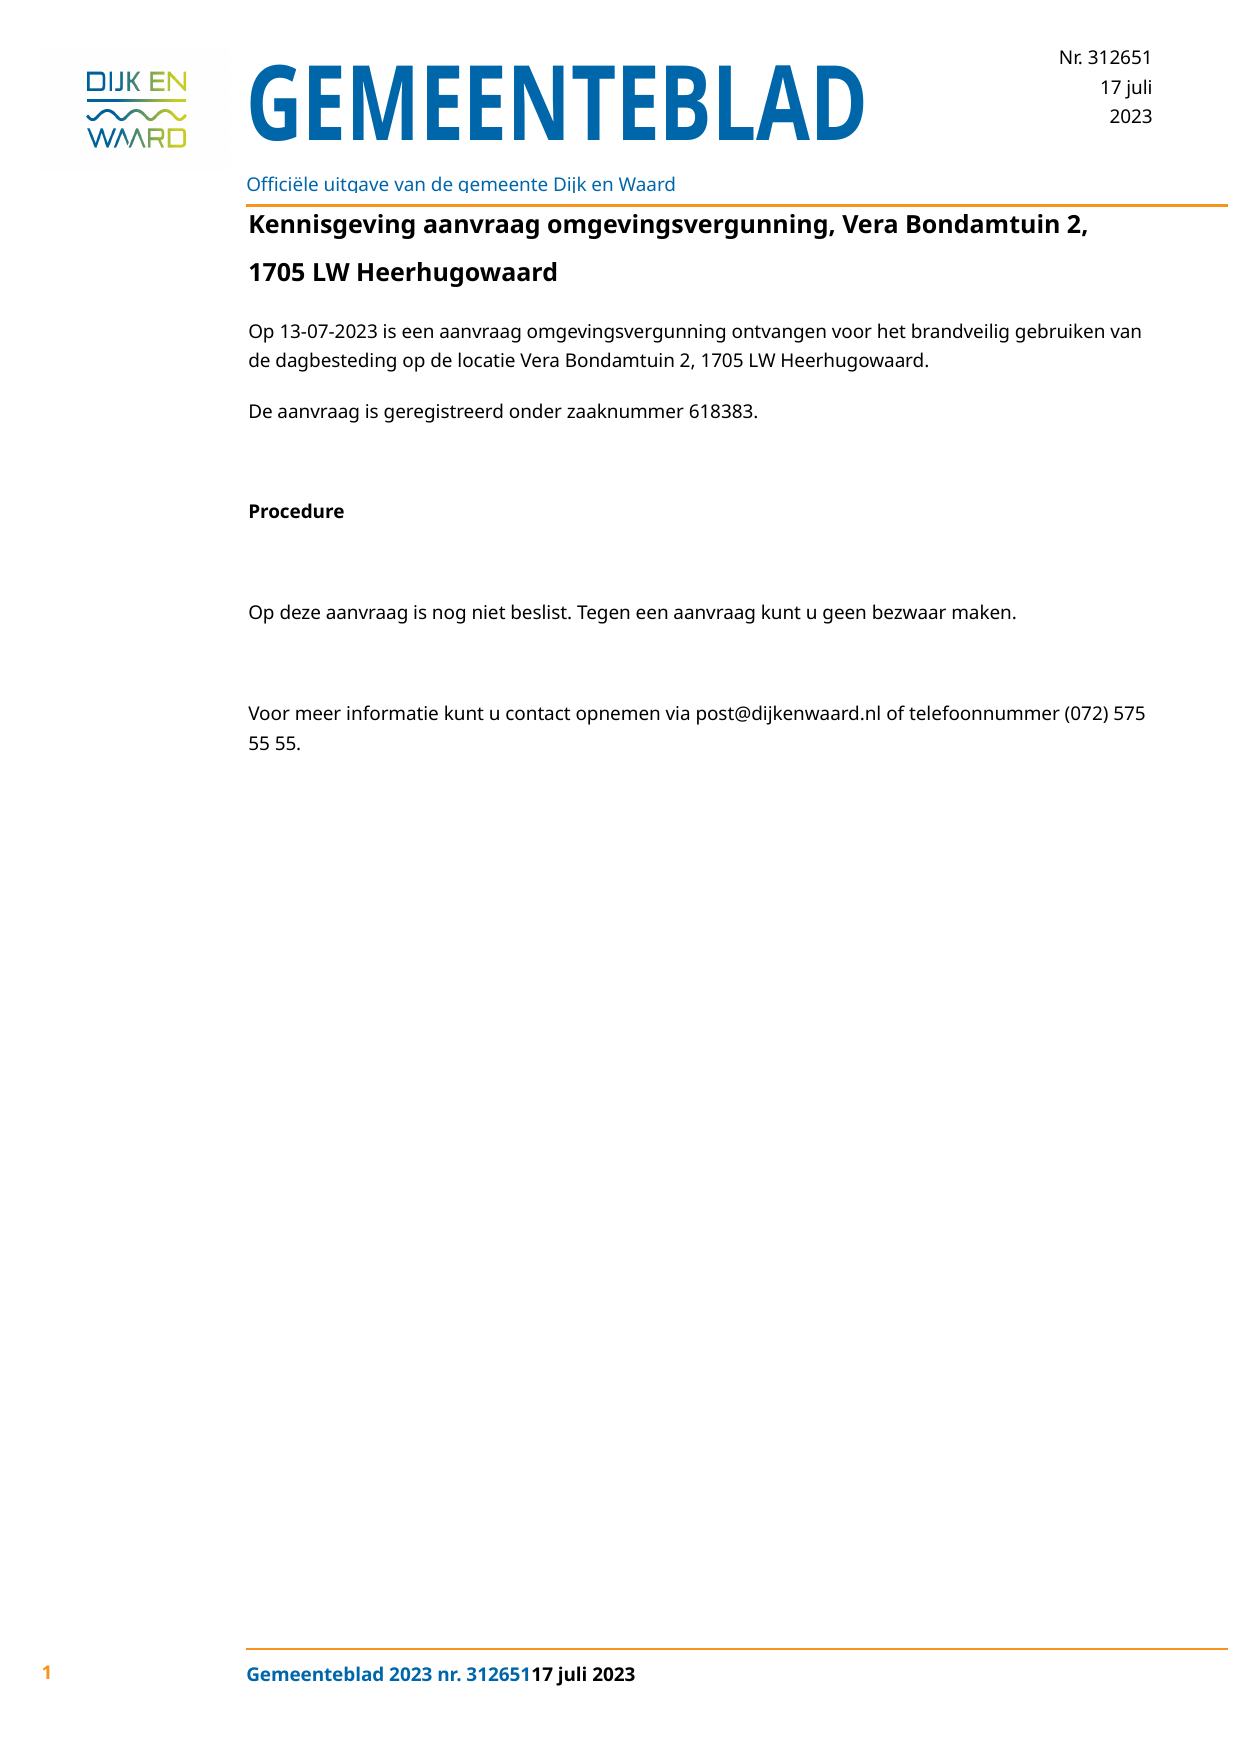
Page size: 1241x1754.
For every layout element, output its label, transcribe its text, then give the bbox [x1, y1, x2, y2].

text Voor meer informatie kunt u contact opnemen via post@dijkenwaard.nl of telefoonnummer (072) 575 55 55. [248, 700, 1152, 756]
picture [41, 47, 231, 172]
text Op deze aanvraag is nog niet beslist. Tegen een aanvraag kunt u geen bezwaar maken. [248, 599, 1152, 625]
text Kennisgeving aanvraag omgevingsvergunning, Vera Bondamtuin 2, 1705 LW Heerhugowaard [248, 207, 1152, 288]
text De aanvraag is geregistreerd onder zaaknummer 618383. [248, 398, 1152, 424]
text Procedure [248, 499, 1152, 524]
text Op 13-07-2023 is een aanvraag omgevingsvergunning ontvangen voor het brandveilig gebruiken van de dagbesteding op de locatie Vera Bondamtuin 2, 1705 LW Heerhugowaard. [248, 318, 1152, 373]
